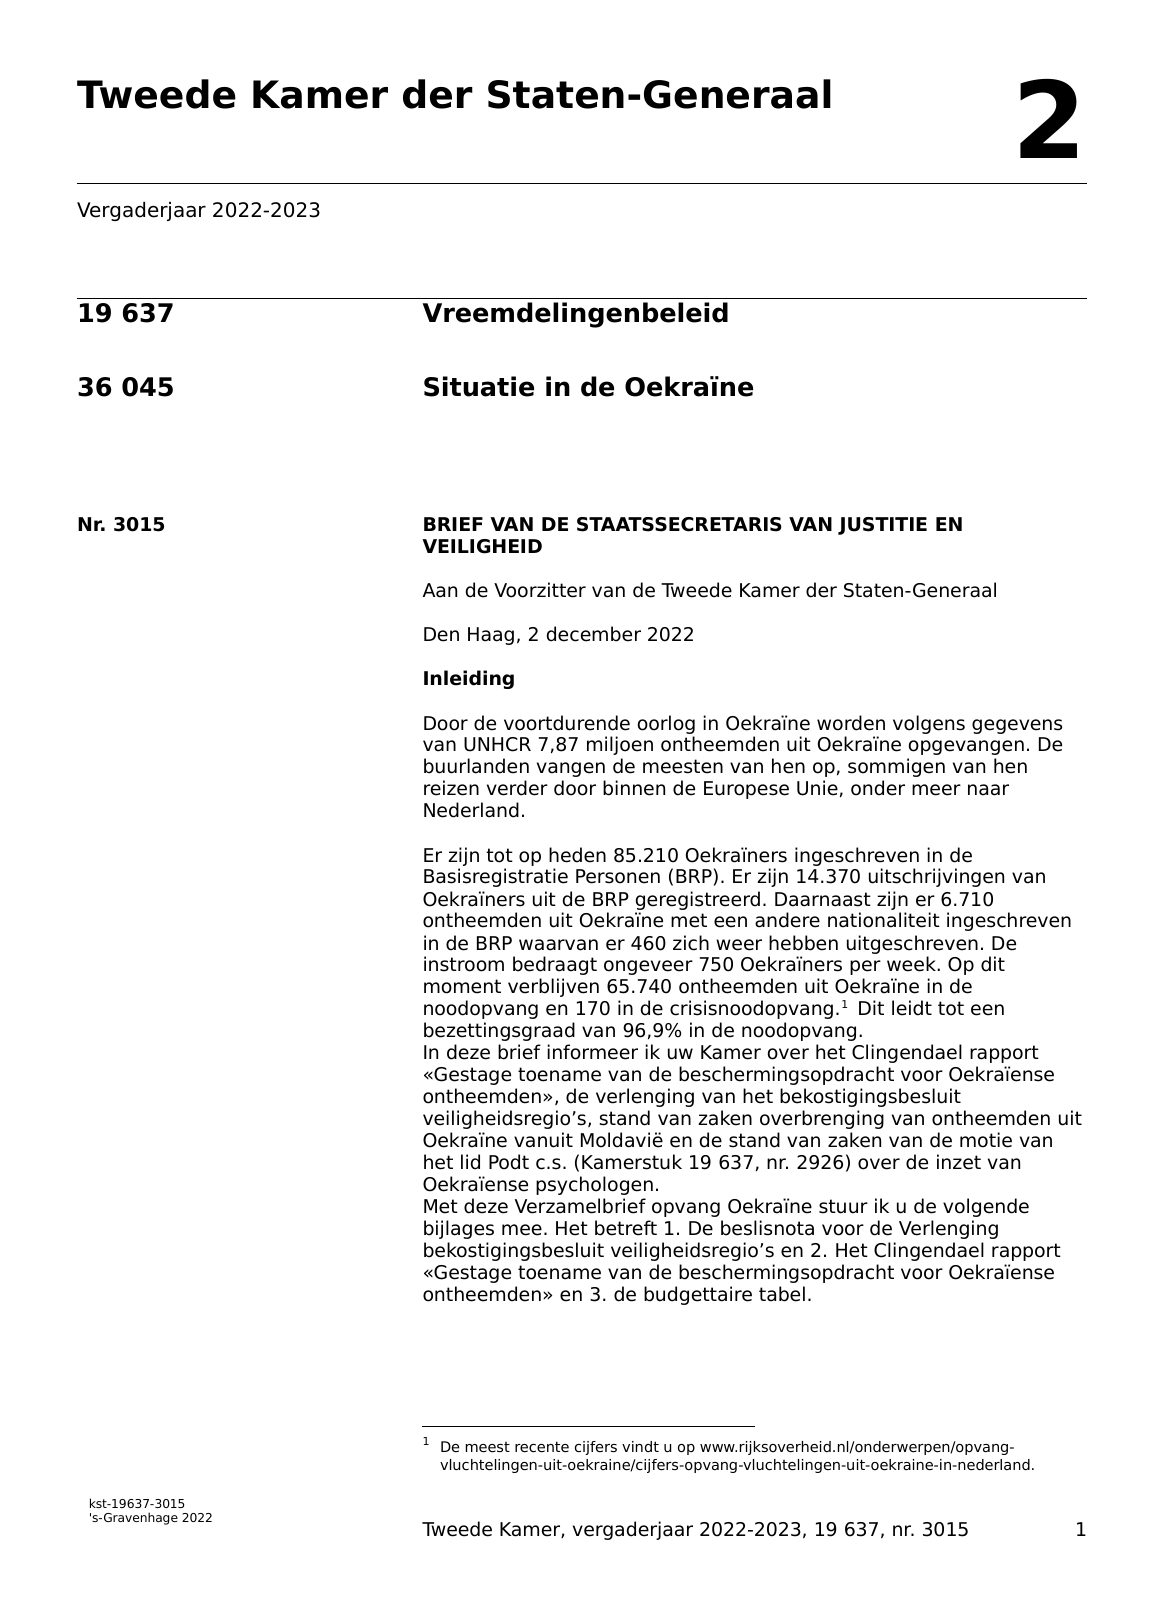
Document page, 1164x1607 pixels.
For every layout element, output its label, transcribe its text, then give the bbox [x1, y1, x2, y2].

table_cell Vergaderjaar 2022-2023 [77, 184, 1087, 298]
table_header Tweede Kamer der Staten-Generaal [77, 59, 886, 183]
text Er zijn tot op heden 85.210 Oekraïners ingeschreven in de Basisregistratie Personen (BRP). Er zijn 14.370 uitschrijvingen van Oekraïners uit de BRP geregistreerd. Daarnaast zijn er 6.710 ontheemden uit Oekraïne met een andere nationaliteit ingeschreven in de BRP waarvan er 460 zich weer hebben uitgeschreven. De instroom bedraagt ongeveer 750 Oekraïners per week. Op dit moment verblijven 65.740 ontheemden uit Oekraïne in de noodopvang en 170 in de crisisnoodopvang. Dit leidt tot een bezettingsgraad van 96,9% in de noodopvang. [422, 844, 1087, 1042]
text Door de voortdurende oorlog in Oekraïne worden volgens gegevens van UNHCR 7,87 miljoen ontheemden uit Oekraïne opgevangen. De buurlanden vangen de meesten van hen op, sommigen van hen reizen verder door binnen de Europese Unie, onder meer naar Nederland. [422, 712, 1087, 822]
table_header 2 [886, 59, 1087, 183]
text De meest recente cijfers vindt u op www.rijksoverheid.nl/onderwerpen/opvang-vluchtelingen-uit-oekraine/cijfers-opvang-vluchtelingen-uit-oekraine-in-nederland. [422, 1435, 1087, 1474]
text In deze brief informeer ik uw Kamer over het Clingendael rapport «Gestage toename van de beschermingsopdracht voor Oekraïense ontheemden», de verlenging van het bekostigingsbesluit veiligheidsregio’s, stand van zaken overbrenging van ontheemden uit Oekraïne vanuit Moldavië en de stand van zaken van de motie van het lid Podt c.s. (Kamerstuk 19 637, nr. 2926) over de inzet van Oekraïense psychologen. [422, 1042, 1087, 1196]
text Den Haag, 2 december 2022 [422, 624, 1087, 646]
subtitle 36 045 Situatie in de Oekraïne [77, 373, 1087, 403]
text Met deze Verzamelbrief opvang Oekraïne stuur ik u de volgende bijlages mee. Het betreft 1. De beslisnota voor de Verlenging bekostigingsbesluit veiligheidsregio’s en 2. Het Clingendael rapport «Gestage toename van de beschermingsopdracht voor Oekraïense ontheemden» en 3. de budgettaire tabel. [422, 1196, 1087, 1306]
text kst-19637-3015 [88, 1497, 323, 1511]
text 's-Gravenhage 2022 [88, 1511, 323, 1525]
text Aan de Voorzitter van de Tweede Kamer der Staten-Generaal [422, 580, 1087, 602]
subtitle Inleiding [422, 668, 1087, 690]
subtitle Nr. 3015 BRIEF VAN DE STAATSSECRETARIS VAN JUSTITIE EN VEILIGHEID [77, 514, 1087, 558]
subtitle 19 637 Vreemdelingenbeleid [77, 299, 1087, 329]
